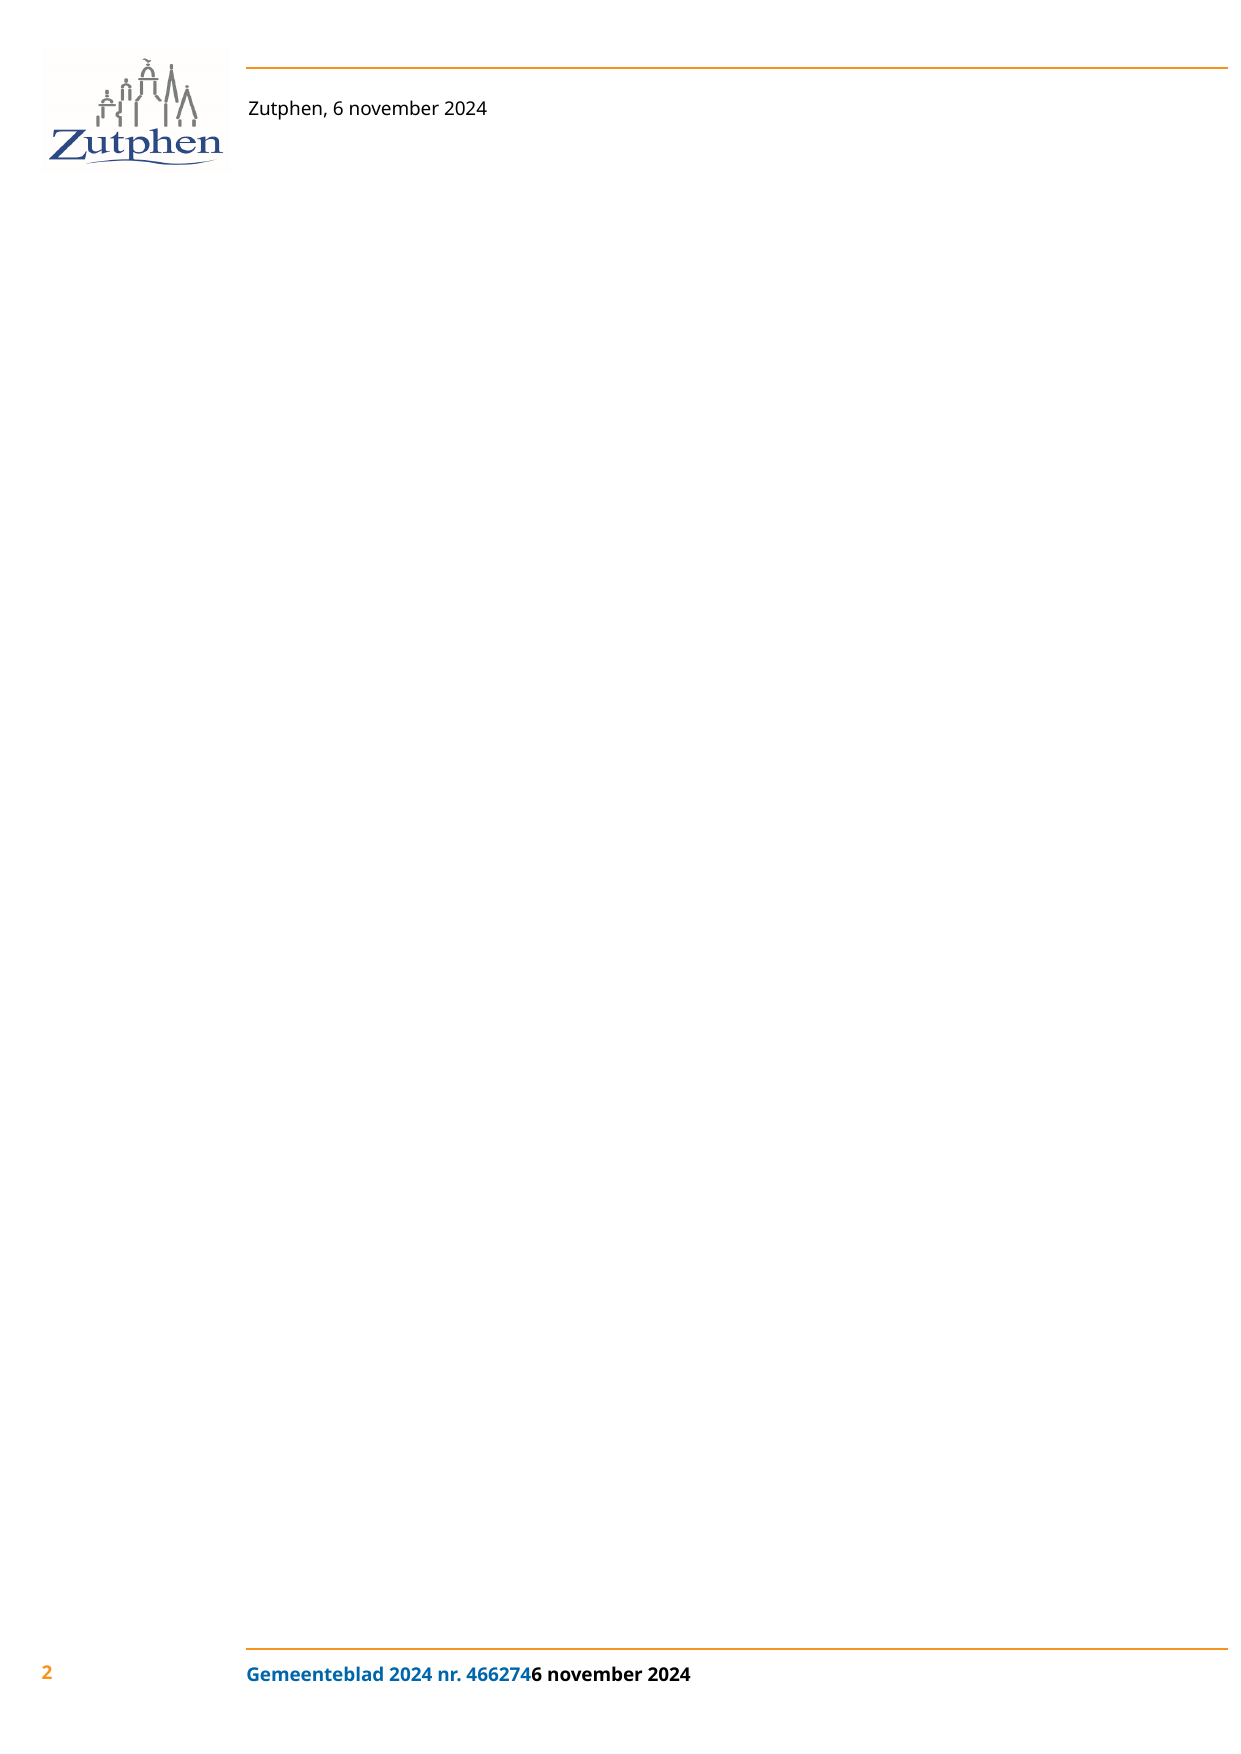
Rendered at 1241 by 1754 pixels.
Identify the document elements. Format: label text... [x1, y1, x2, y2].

picture [41, 47, 231, 172]
text Zutphen, 6 november 2024 [248, 95, 1152, 121]
